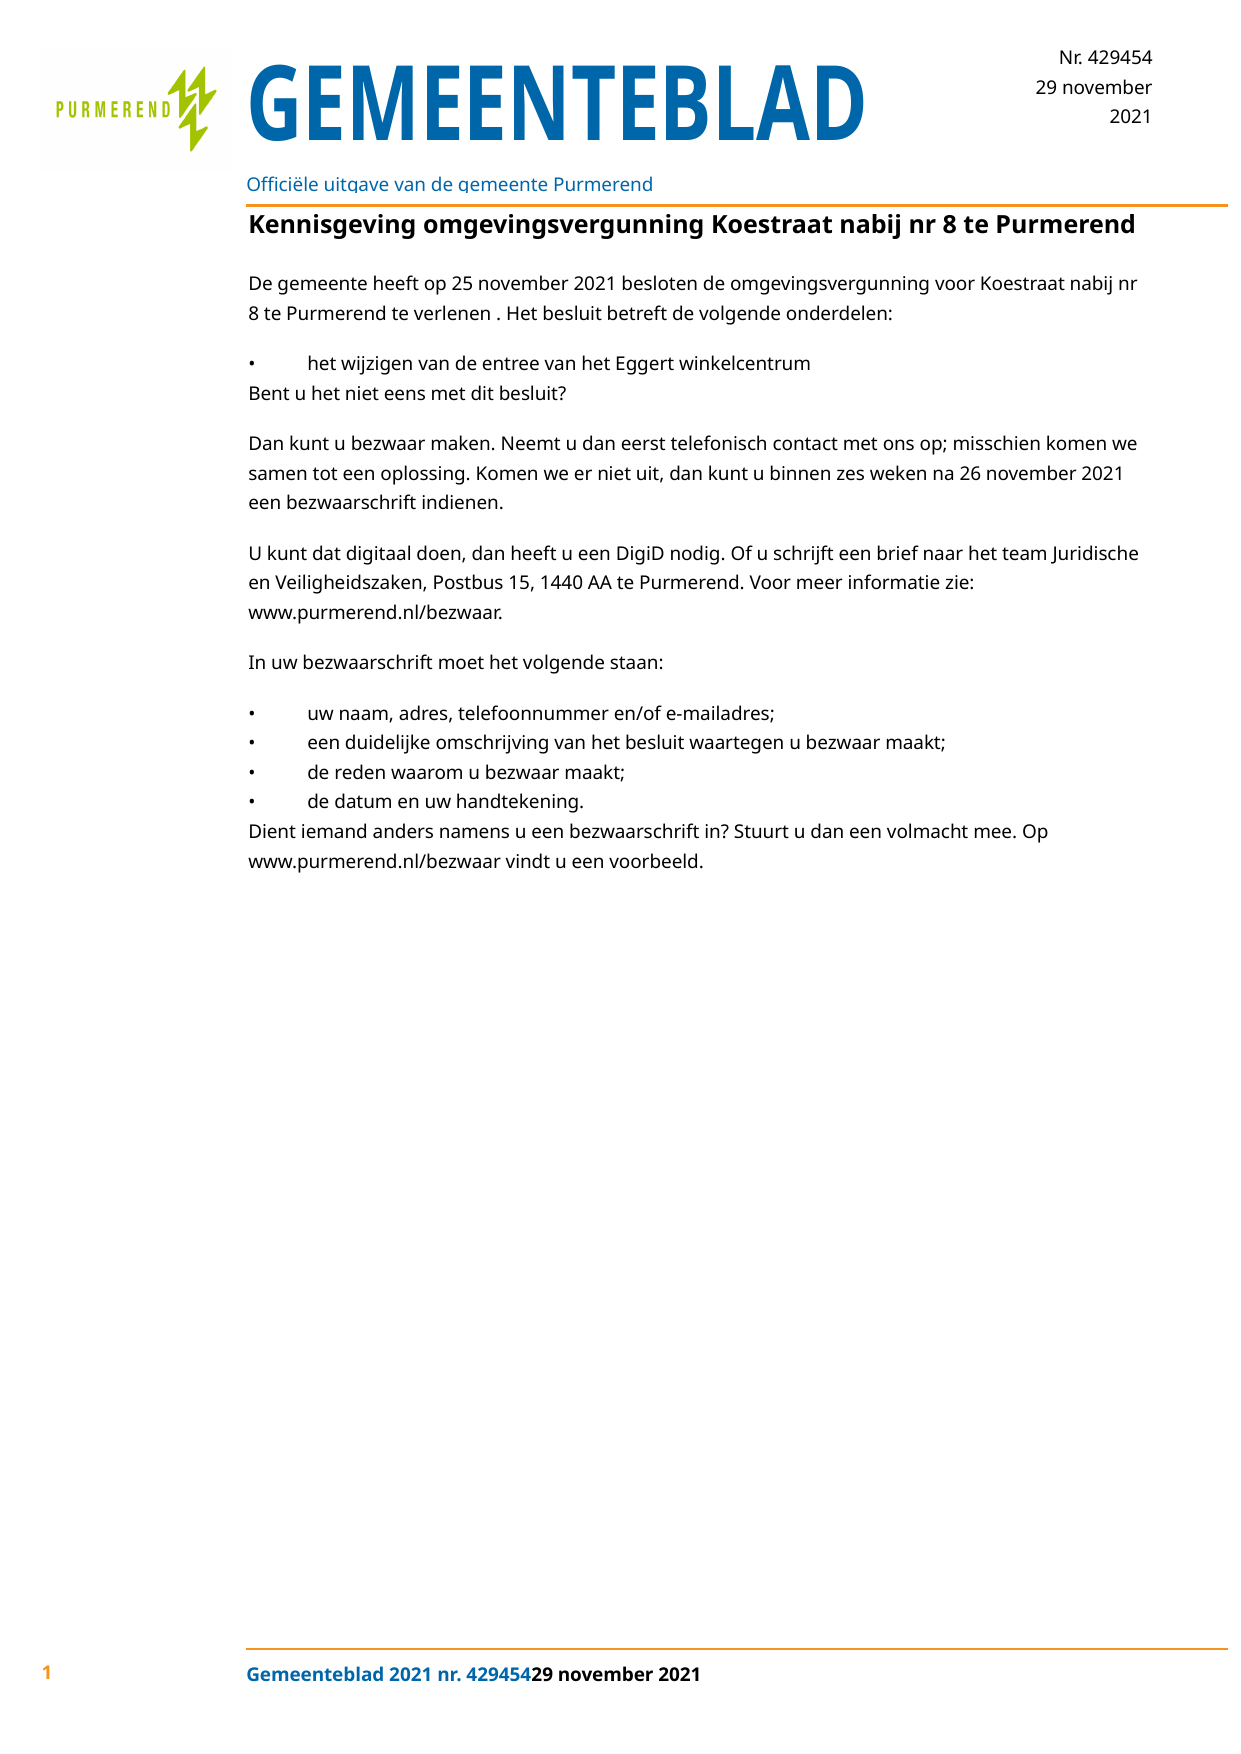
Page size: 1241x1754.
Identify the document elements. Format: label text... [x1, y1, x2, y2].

list uw naam, adres, telefoonnummer en/of e-mailadres; [248, 700, 1152, 726]
picture [41, 47, 231, 172]
text Dient iemand anders namens u een bezwaarschrift in? Stuurt u dan een volmacht mee. Op www.purmerend.nl/bezwaar vindt u een voorbeeld. [248, 818, 1152, 873]
list een duidelijke omschrijving van het besluit waartegen u bezwaar maakt; [248, 729, 1152, 755]
list het wijzigen van de entree van het Eggert winkelcentrum [248, 350, 1152, 376]
text Dan kunt u bezwaar maken. Neemt u dan eerst telefonisch contact met ons op; misschien komen we samen tot een oplossing. Komen we er niet uit, dan kunt u binnen zes weken na 26 november 2021 een bezwaarschrift indienen. [248, 430, 1152, 515]
list de reden waarom u bezwaar maakt; [248, 759, 1152, 785]
text In uw bezwaarschrift moet het volgende staan: [248, 649, 1152, 675]
text De gemeente heeft op 25 november 2021 besloten de omgevingsvergunning voor Koestraat nabij nr 8 te Purmerend te verlenen . Het besluit betreft de volgende onderdelen: [248, 270, 1152, 326]
text Bent u het niet eens met dit besluit? [248, 380, 1152, 406]
list de datum en uw handtekening. [248, 789, 1152, 814]
text U kunt dat digitaal doen, dan heeft u een DigiD nodig. Of u schrijft een brief naar het team Juridische en Veiligheidszaken, Postbus 15, 1440 AA te Purmerend. Voor meer informatie zie: www.purmerend.nl/bezwaar. [248, 540, 1152, 625]
text Kennisgeving omgevingsvergunning Koestraat nabij nr 8 te Purmerend [248, 207, 1152, 241]
